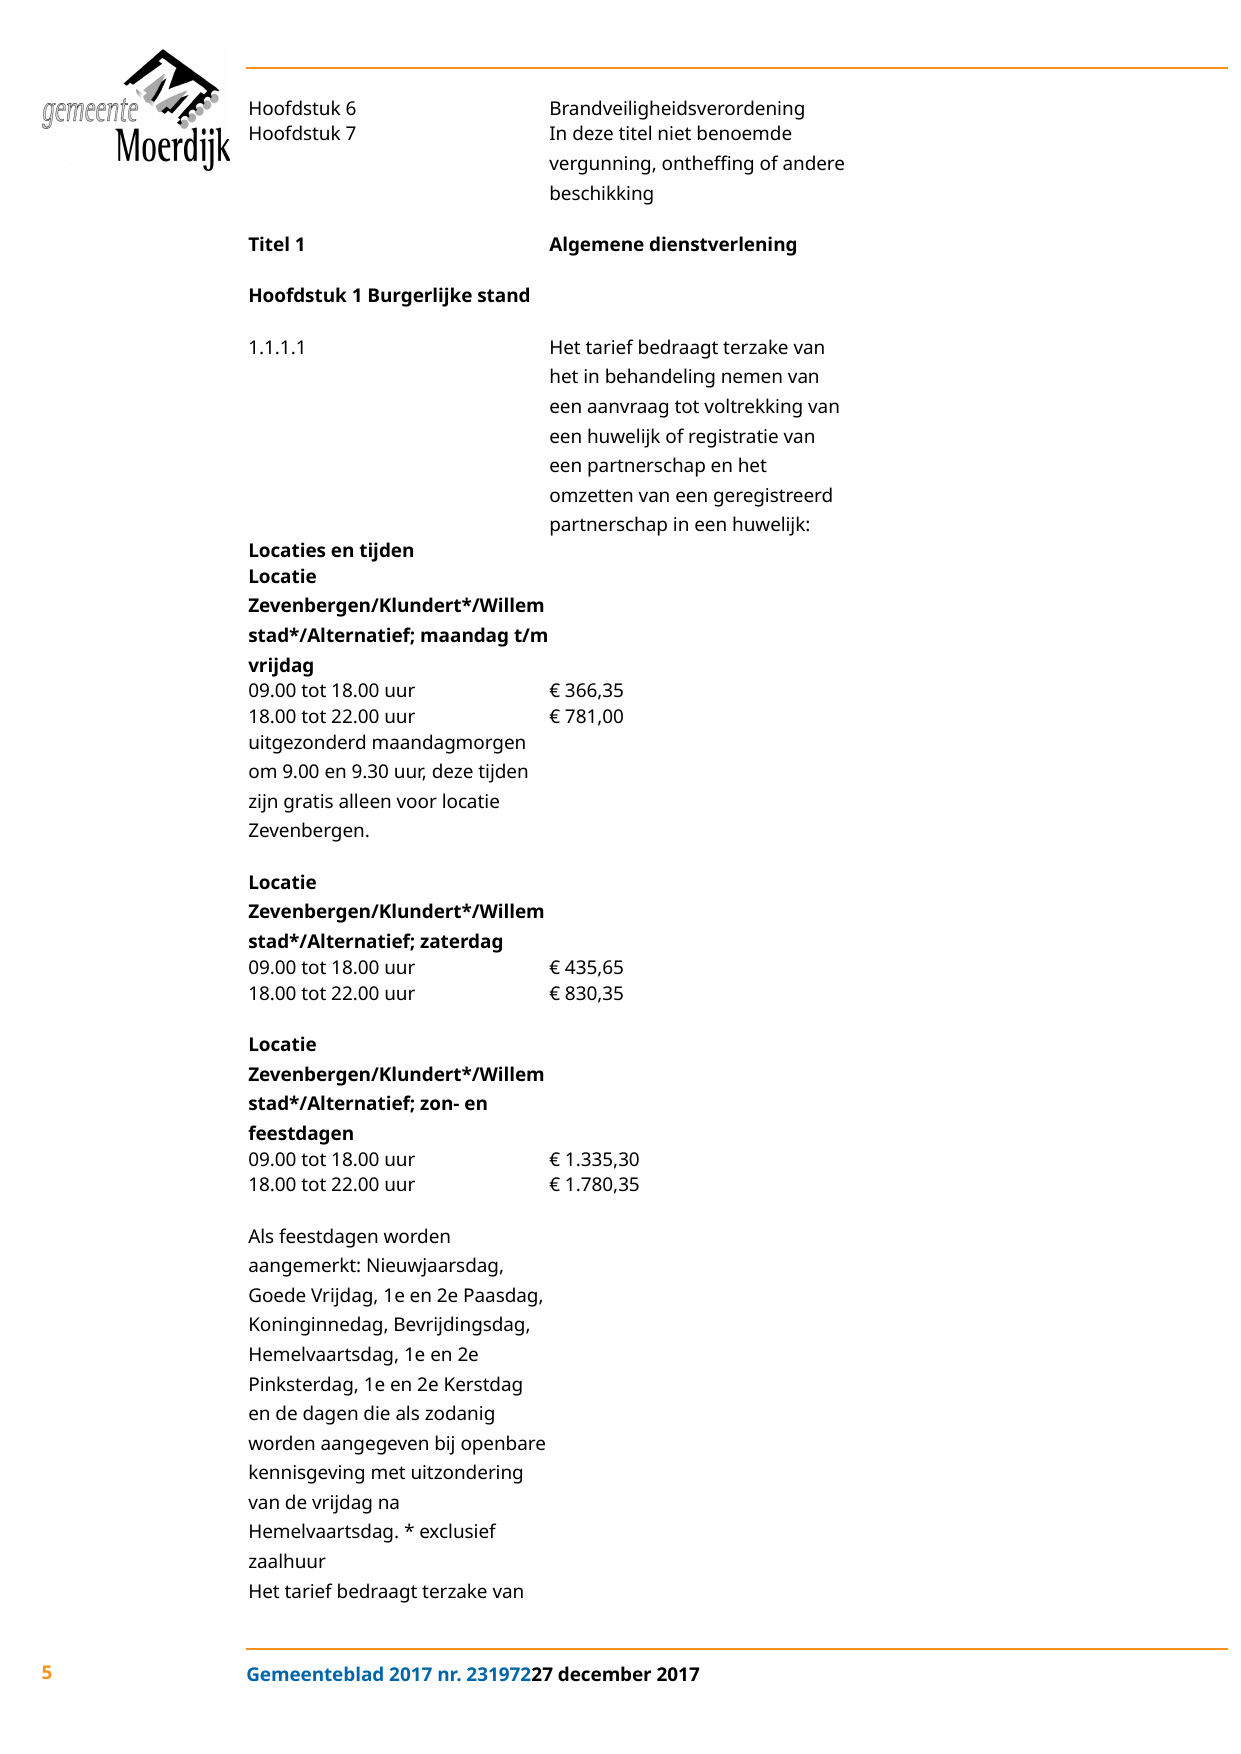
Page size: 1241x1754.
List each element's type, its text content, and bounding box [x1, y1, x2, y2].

table_cell 1.1.1.1 [248, 334, 549, 537]
table_cell € 1.335,30 [549, 1146, 850, 1171]
table_cell Locaties en tijden [248, 537, 549, 563]
table_cell Als feestdagen worden aangemerkt: Nieuwjaarsdag, Goede Vrijdag, 1e en 2e Paasdag, Koninginnedag, Bevrijdingsdag, Hemelvaartsdag, 1e en 2e Pinksterdag, 1e en 2e Kerstdag en de dagen die als zodanig worden aangegeven bij openbare kennisgeving met uitzondering van de vrijdag na Hemelvaartsdag. * exclusief zaalhuur Het tarief bedraagt terzake van [248, 1223, 549, 1604]
table_cell [549, 1197, 850, 1223]
table_cell [248, 844, 549, 869]
table_cell 18.00 tot 22.00 uur [248, 980, 549, 1006]
table_cell Locatie Zevenbergen/Klundert*/Willemstad*/Alternatief; zaterdag [248, 869, 549, 954]
table_cell Locatie Zevenbergen/Klundert*/Willemstad*/Alternatief; zon- en feestdagen [248, 1031, 549, 1146]
table_cell 09.00 tot 18.00 uur [248, 1146, 549, 1171]
table_cell 09.00 tot 18.00 uur [248, 678, 549, 703]
table_cell € 435,65 [549, 954, 850, 980]
table_cell [549, 1006, 850, 1031]
table_cell [248, 1197, 549, 1223]
table_cell € 830,35 [549, 980, 850, 1006]
table_cell [549, 844, 850, 869]
table_cell [248, 205, 549, 231]
table_cell Titel 1 [248, 231, 549, 257]
table_cell [248, 1006, 549, 1031]
table_cell 18.00 tot 22.00 uur [248, 703, 549, 729]
table_cell [248, 257, 549, 283]
table_cell Brandveiligheidsverordening [549, 95, 850, 121]
picture [41, 47, 231, 172]
table_cell 18.00 tot 22.00 uur [248, 1171, 549, 1197]
table_cell € 366,35 [549, 678, 850, 703]
table_cell 09.00 tot 18.00 uur [248, 954, 549, 980]
table_cell In deze titel niet benoemde vergunning, ontheffing of andere beschikking [549, 121, 850, 205]
table_cell Algemene dienstverlening [549, 231, 850, 257]
table_cell [549, 537, 850, 563]
table_cell [549, 1031, 850, 1146]
table_cell [549, 729, 850, 843]
table_cell [549, 563, 850, 677]
table_cell [248, 308, 549, 334]
table_cell Hoofdstuk 7 [248, 121, 549, 205]
table_cell Hoofdstuk 1 Burgerlijke stand [248, 283, 549, 308]
table_cell € 781,00 [549, 703, 850, 729]
table_cell € 1.780,35 [549, 1171, 850, 1197]
table_cell Hoofdstuk 6 [248, 95, 549, 121]
table_cell uitgezonderd maandagmorgen om 9.00 en 9.30 uur, deze tijden zijn gratis alleen voor locatie Zevenbergen. [248, 729, 549, 843]
table_cell Locatie Zevenbergen/Klundert*/Willemstad*/Alternatief; maandag t/m vrijdag [248, 563, 549, 677]
table_cell [850, 334, 1152, 537]
table_cell [549, 1223, 850, 1604]
table_cell [549, 869, 850, 954]
table_cell Het tarief bedraagt terzake van het in behandeling nemen van een aanvraag tot voltrekking van een huwelijk of registratie van een partnerschap en het omzetten van een geregistreerd partnerschap in een huwelijk: [549, 334, 850, 537]
